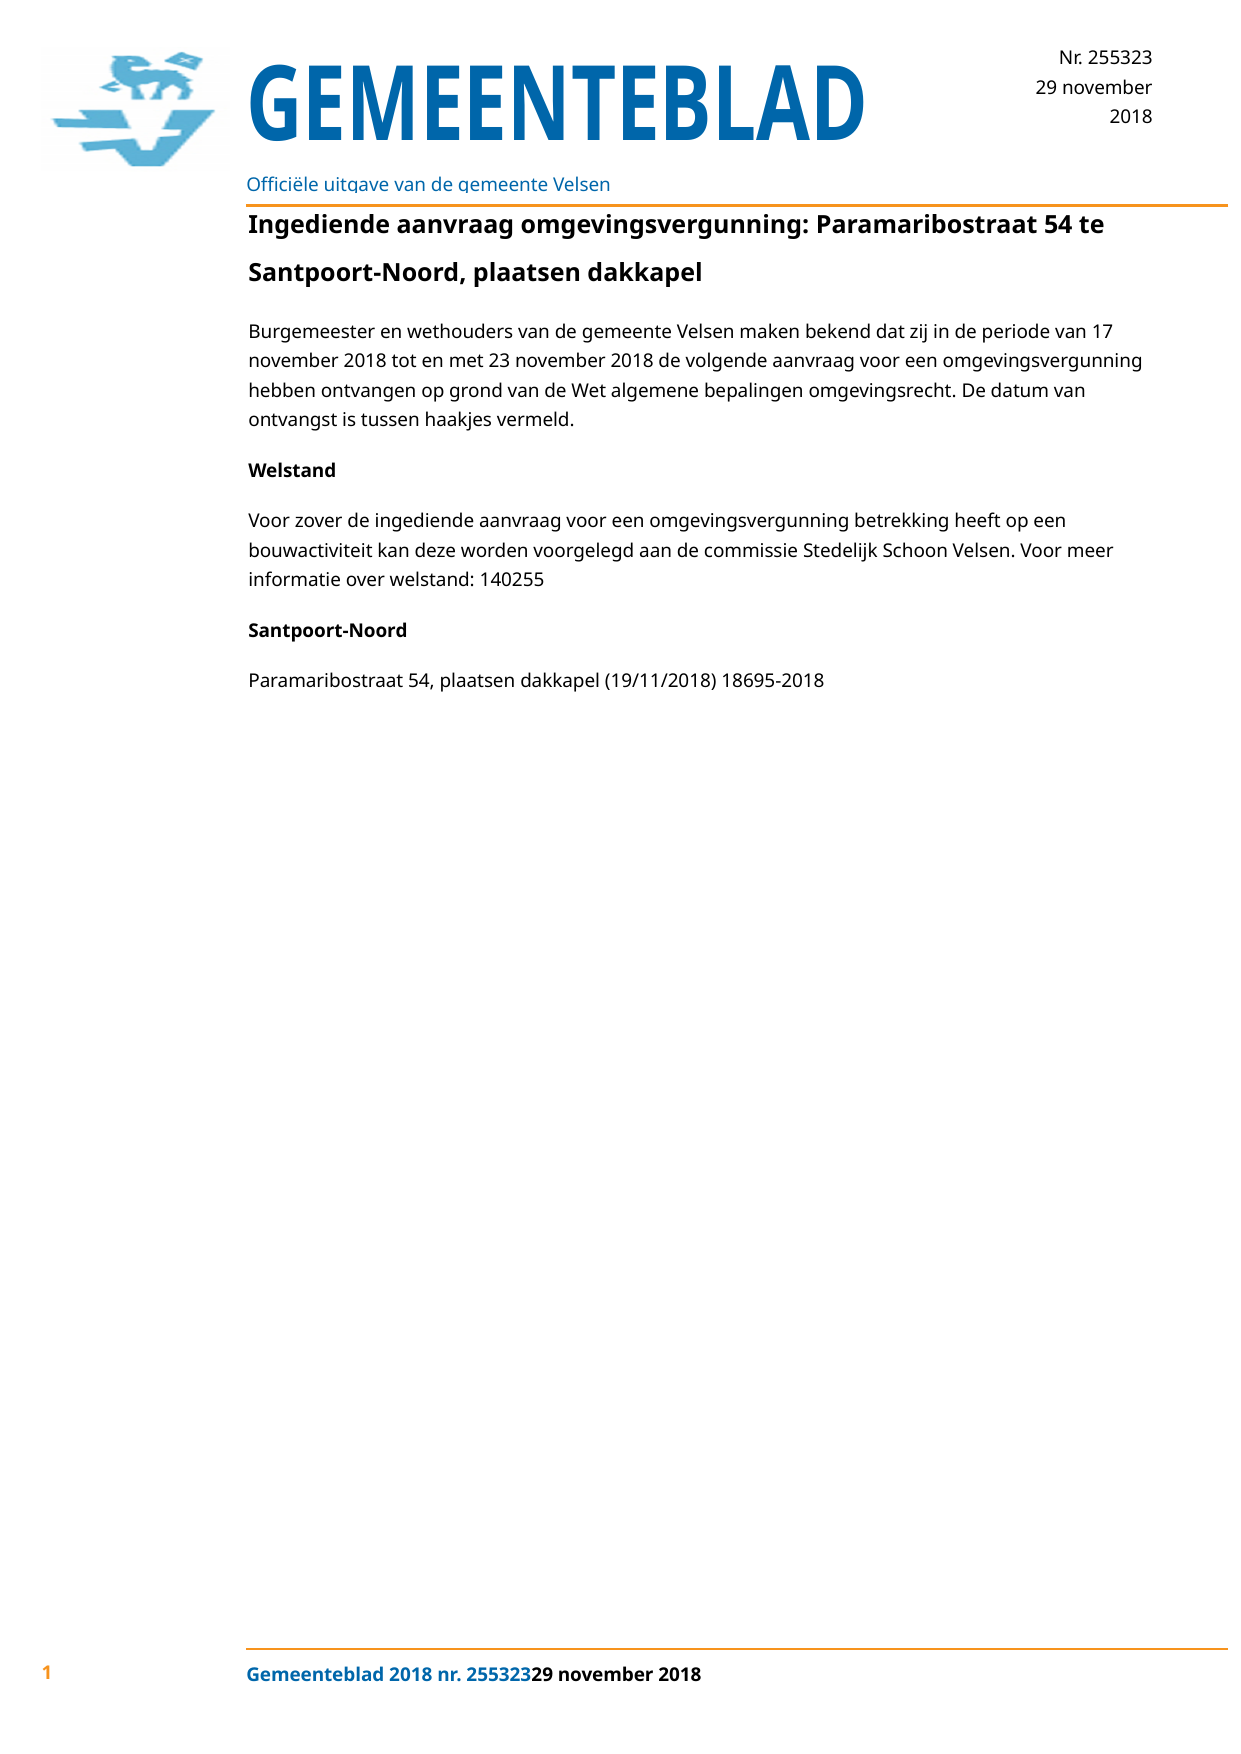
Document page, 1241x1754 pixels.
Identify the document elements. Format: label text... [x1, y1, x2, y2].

text Burgemeester en wethouders van de gemeente Velsen maken bekend dat zij in de periode van 17 november 2018 tot en met 23 november 2018 de volgende aanvraag voor een omgevingsvergunning hebben ontvangen op grond van de Wet algemene bepalingen omgevingsrecht. De datum van ontvangst is tussen haakjes vermeld. [248, 318, 1152, 432]
picture [41, 47, 231, 172]
text Santpoort-Noord [248, 617, 1152, 643]
text Ingediende aanvraag omgevingsvergunning: Paramaribostraat 54 te Santpoort-Noord, plaatsen dakkapel [248, 207, 1152, 288]
text Voor zover de ingediende aanvraag voor een omgevingsvergunning betrekking heeft op een bouwactiviteit kan deze worden voorgelegd aan de commissie Stedelijk Schoon Velsen. Voor meer informatie over welstand: 140255 [248, 507, 1152, 592]
text Paramaribostraat 54, plaatsen dakkapel (19/11/2018) 18695-2018 [248, 667, 1152, 693]
text Welstand [248, 457, 1152, 483]
